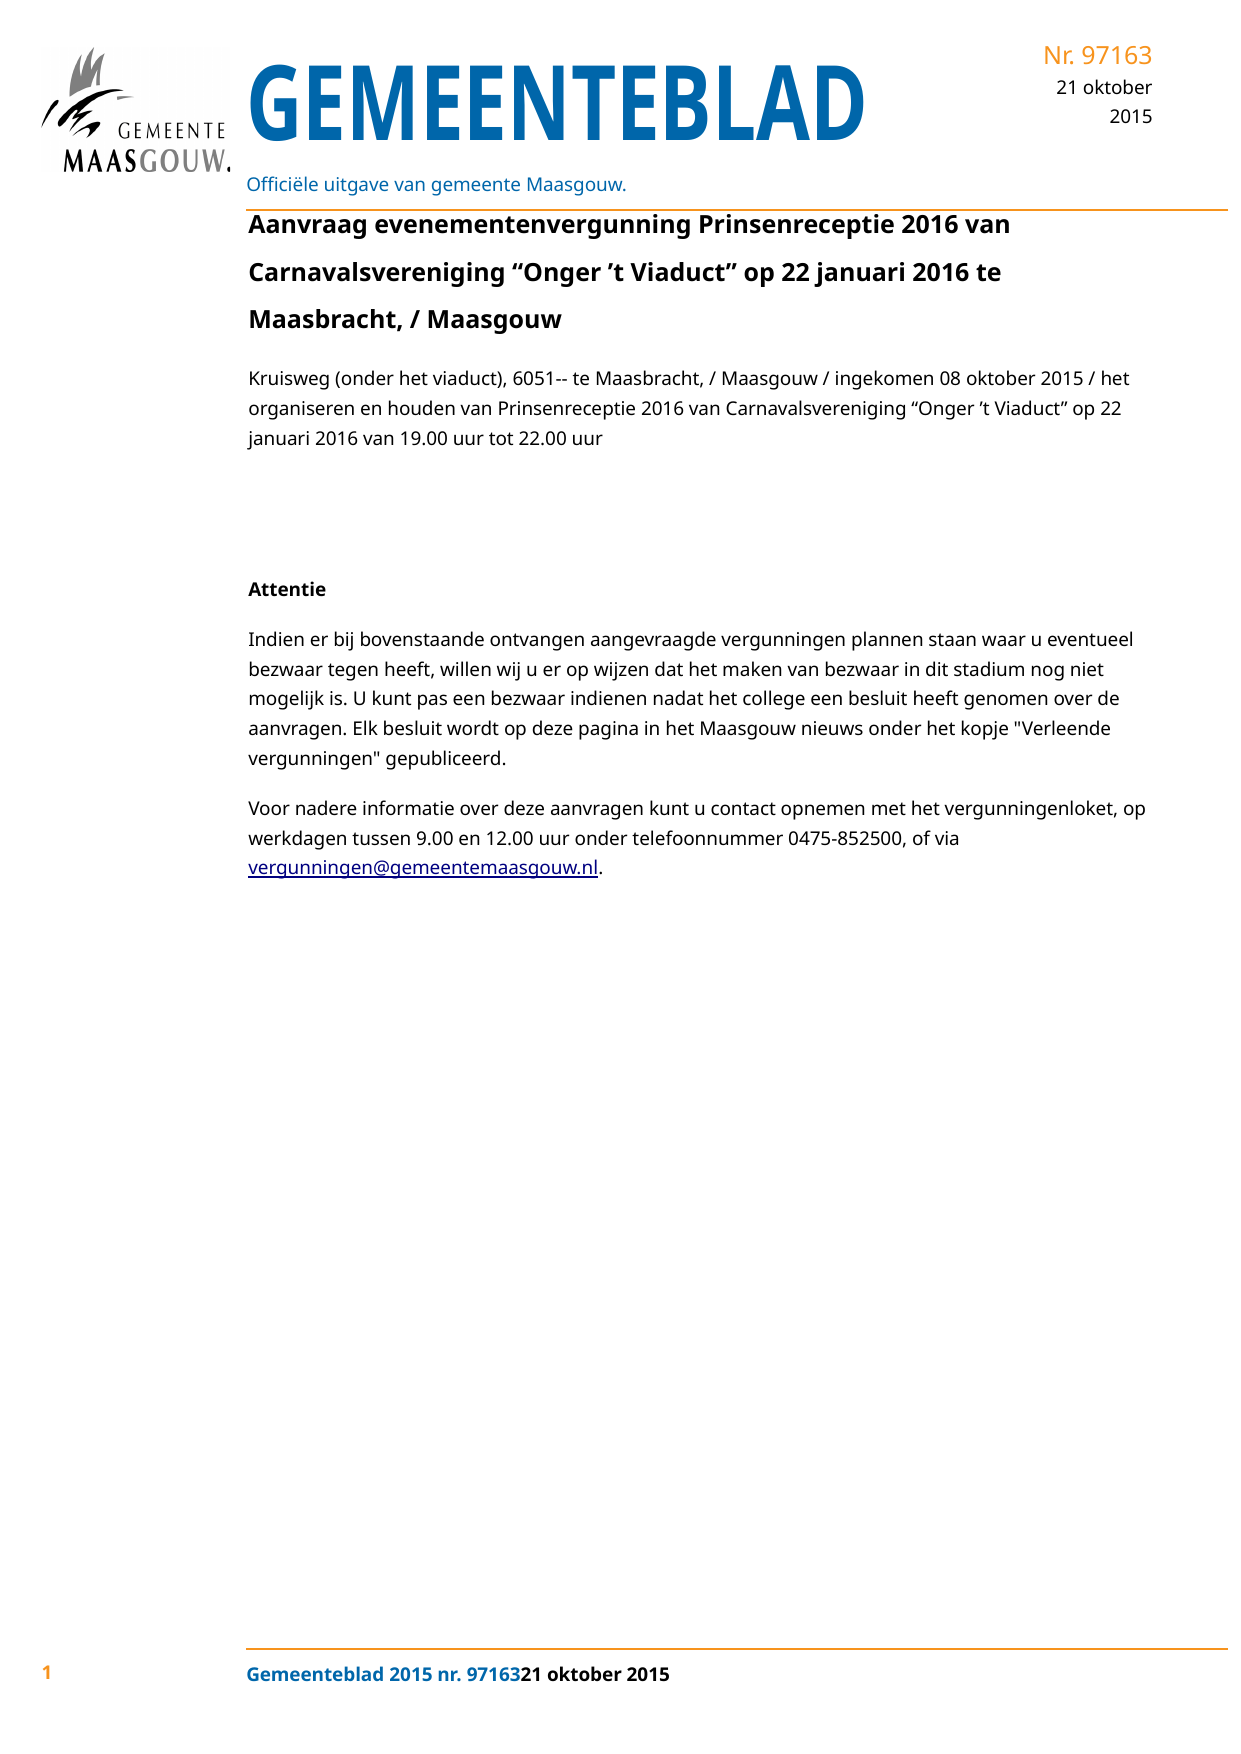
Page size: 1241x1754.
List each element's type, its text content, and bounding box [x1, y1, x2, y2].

text Indien er bij bovenstaande ontvangen aangevraagde vergunningen plannen staan waar u eventueel bezwaar tegen heeft, willen wij u er op wijzen dat het maken van bezwaar in dit stadium nog niet mogelijk is. U kunt pas een bezwaar indienen nadat het college een besluit heeft genomen over de aanvragen. Elk besluit wordt op deze pagina in het Maasgouw nieuws onder het kopje "Verleende vergunningen" gepubliceerd. [248, 626, 1152, 770]
text Aanvraag evenementenvergunning Prinsenreceptie 2016 van Carnavalsvereniging “Onger ’t Viaduct” op 22 januari 2016 te Maasbracht, / Maasgouw [248, 211, 1152, 336]
text Voor nadere informatie over deze aanvragen kunt u contact opnemen met het vergunningenloket, op werkdagen tussen 9.00 en 12.00 uur onder telefoonnummer 0475-852500, of via vergunningen@gemeentemaasgouw.nl. [248, 795, 1152, 880]
text Kruisweg (onder het viaduct), 6051-- te Maasbracht, / Maasgouw / ingekomen 08 oktober 2015 / het organiseren en houden van Prinsenreceptie 2016 van Carnavalsvereniging “Onger ’t Viaduct” op 22 januari 2016 van 19.00 uur tot 22.00 uur [248, 366, 1152, 450]
picture [41, 47, 231, 172]
text Attentie [248, 576, 1152, 602]
